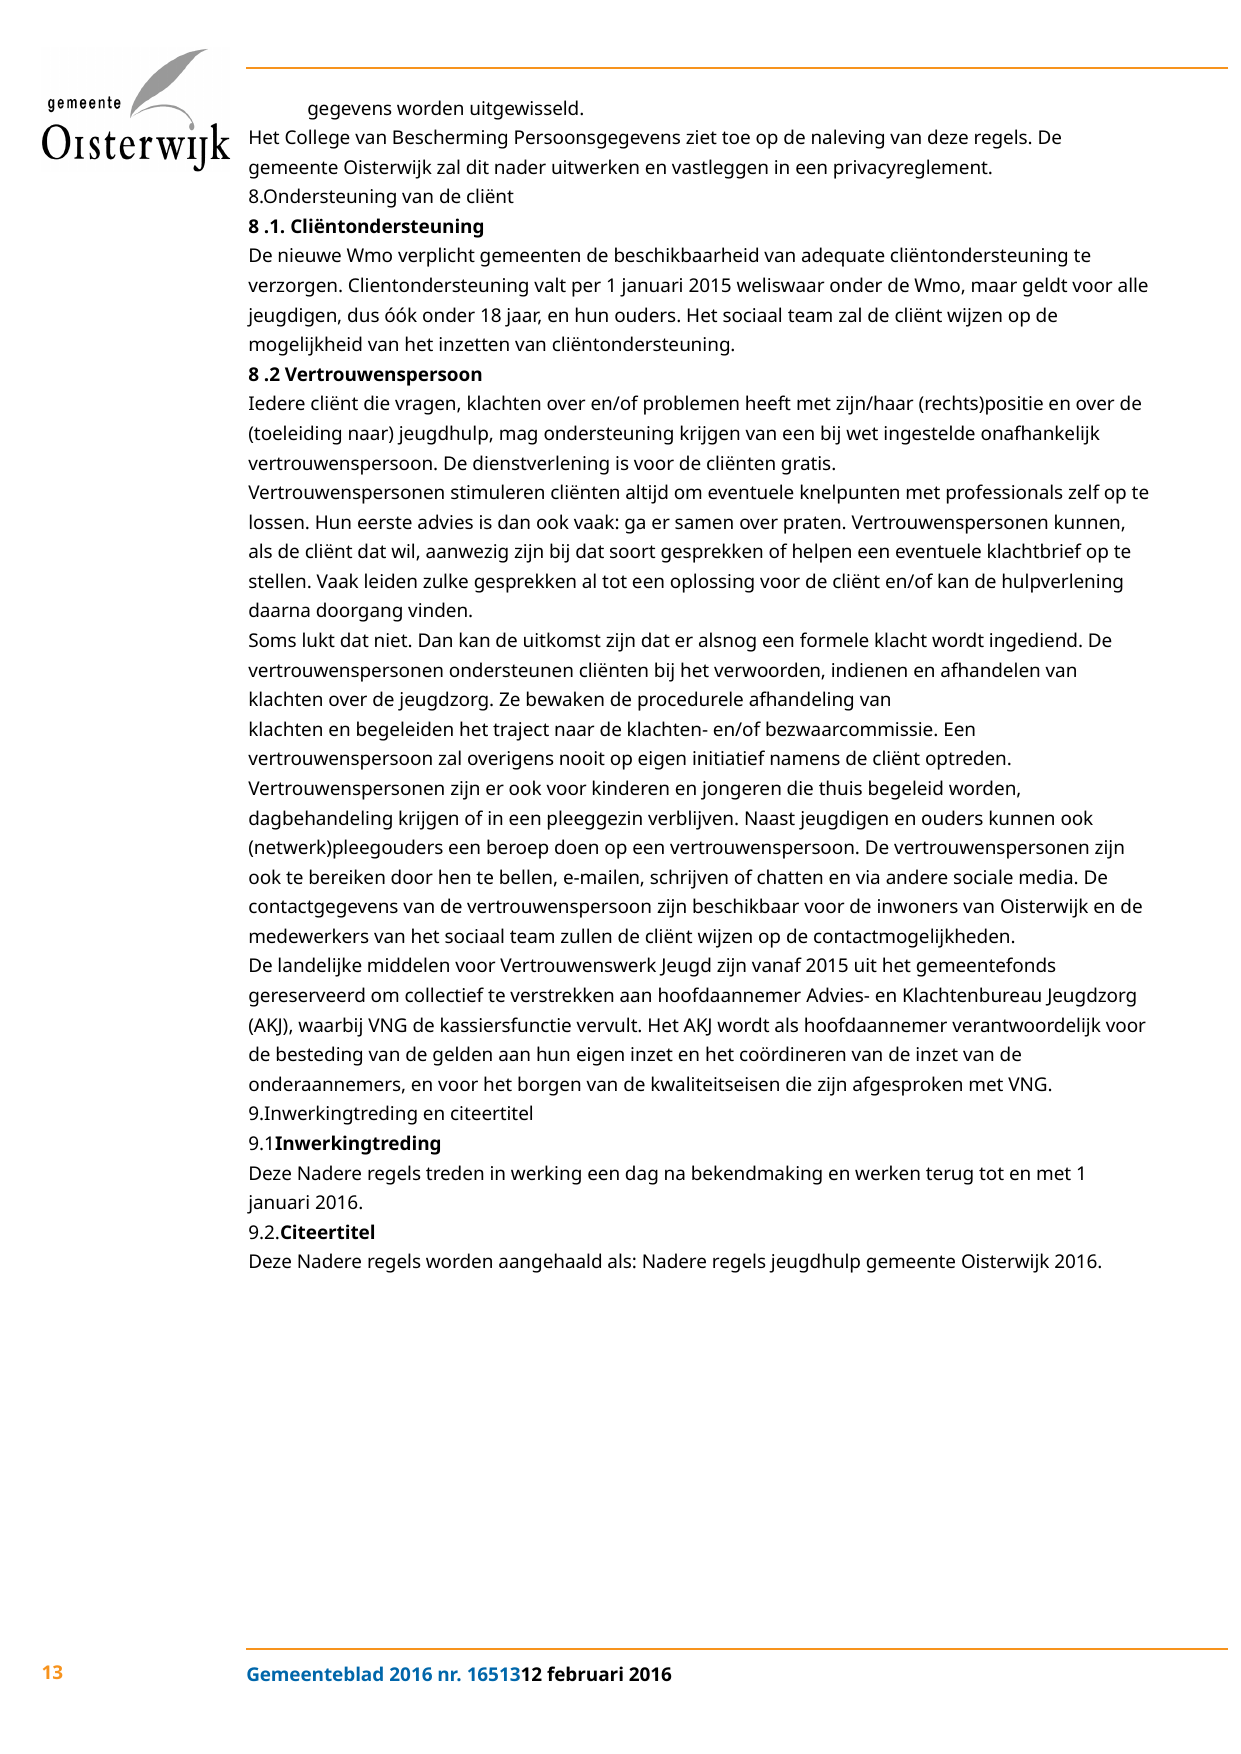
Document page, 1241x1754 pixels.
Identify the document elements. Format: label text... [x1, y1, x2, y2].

text 8.Ondersteuning van de cliënt [248, 183, 1152, 209]
text klachten en begeleiden het traject naar de klachten- en/of bezwaarcommissie. Een vertrouwenspersoon zal overigens nooit op eigen initiatief namens de cliënt optreden. [248, 716, 1152, 771]
text Soms lukt dat niet. Dan kan de uitkomst zijn dat er alsnog een formele klacht wordt ingediend. De vertrouwenspersonen ondersteunen cliënten bij het verwoorden, indienen en afhandelen van klachten over de jeugdzorg. Ze bewaken de procedurele afhandeling van [248, 627, 1152, 712]
text Deze Nadere regels worden aangehaald als: Nadere regels jeugdhulp gemeente Oisterwijk 2016. [248, 1248, 1152, 1274]
text 9.Inwerkingtreding en citeertitel [248, 1101, 1152, 1126]
list gegevens worden uitgewisseld. [248, 95, 1152, 121]
text Deze Nadere regels treden in werking een dag na bekendmaking en werken terug tot en met 1 januari 2016. [248, 1160, 1152, 1215]
text De landelijke middelen voor Vertrouwenswerk Jeugd zijn vanaf 2015 uit het gemeentefonds gereserveerd om collectief te verstrekken aan hoofdaannemer Advies- en Klachtenbureau Jeugdzorg (AKJ), waarbij VNG de kassiersfunctie vervult. Het AKJ wordt als hoofdaannemer verantwoordelijk voor de besteding van de gelden aan hun eigen inzet en het coördineren van de inzet van de onderaannemers, en voor het borgen van de kwaliteitseisen die zijn afgesproken met VNG. [248, 953, 1152, 1097]
text Vertrouwenspersonen stimuleren cliënten altijd om eventuele knelpunten met professionals zelf op te lossen. Hun eerste advies is dan ook vaak: ga er samen over praten. Vertrouwenspersonen kunnen, als de cliënt dat wil, aanwezig zijn bij dat soort gesprekken of helpen een eventuele klachtbrief op te stellen. Vaak leiden zulke gesprekken al tot een oplossing voor de cliënt en/of kan de hulpverlening daarna doorgang vinden. [248, 479, 1152, 623]
text Vertrouwenspersonen zijn er ook voor kinderen en jongeren die thuis begeleid worden, dagbehandeling krijgen of in een pleeggezin verblijven. Naast jeugdigen en ouders kunnen ook (netwerk)pleegouders een beroep doen op een vertrouwenspersoon. De vertrouwenspersonen zijn ook te bereiken door hen te bellen, e-mailen, schrijven of chatten en via andere sociale media. De contactgegevens van de vertrouwenspersoon zijn beschikbaar voor de inwoners van Oisterwijk en de medewerkers van het sociaal team zullen de cliënt wijzen op de contactmogelijkheden. [248, 775, 1152, 949]
text De nieuwe Wmo verplicht gemeenten de beschikbaarheid van adequate cliëntondersteuning te verzorgen. Clientondersteuning valt per 1 januari 2015 weliswaar onder de Wmo, maar geldt voor alle jeugdigen, dus óók onder 18 jaar, en hun ouders. Het sociaal team zal de cliënt wijzen op de mogelijkheid van het inzetten van cliëntondersteuning. [248, 243, 1152, 357]
text Het College van Bescherming Persoonsgegevens ziet toe op de naleving van deze regels. De gemeente Oisterwijk zal dit nader uitwerken en vastleggen in een privacyreglement. [248, 124, 1152, 180]
text 9.2.Citeertitel [248, 1219, 1152, 1245]
picture [41, 47, 231, 172]
text 8 .2 Vertrouwenspersoon [248, 361, 1152, 387]
text 9.1Inwerkingtreding [248, 1130, 1152, 1156]
text 8 .1. Cliëntondersteuning [248, 213, 1152, 239]
text Iedere cliënt die vragen, klachten over en/of problemen heeft met zijn/haar (rechts)positie en over de (toeleiding naar) jeugdhulp, mag ondersteuning krijgen van een bij wet ingestelde onafhankelijk vertrouwenspersoon. De dienstverlening is voor de cliënten gratis. [248, 391, 1152, 476]
